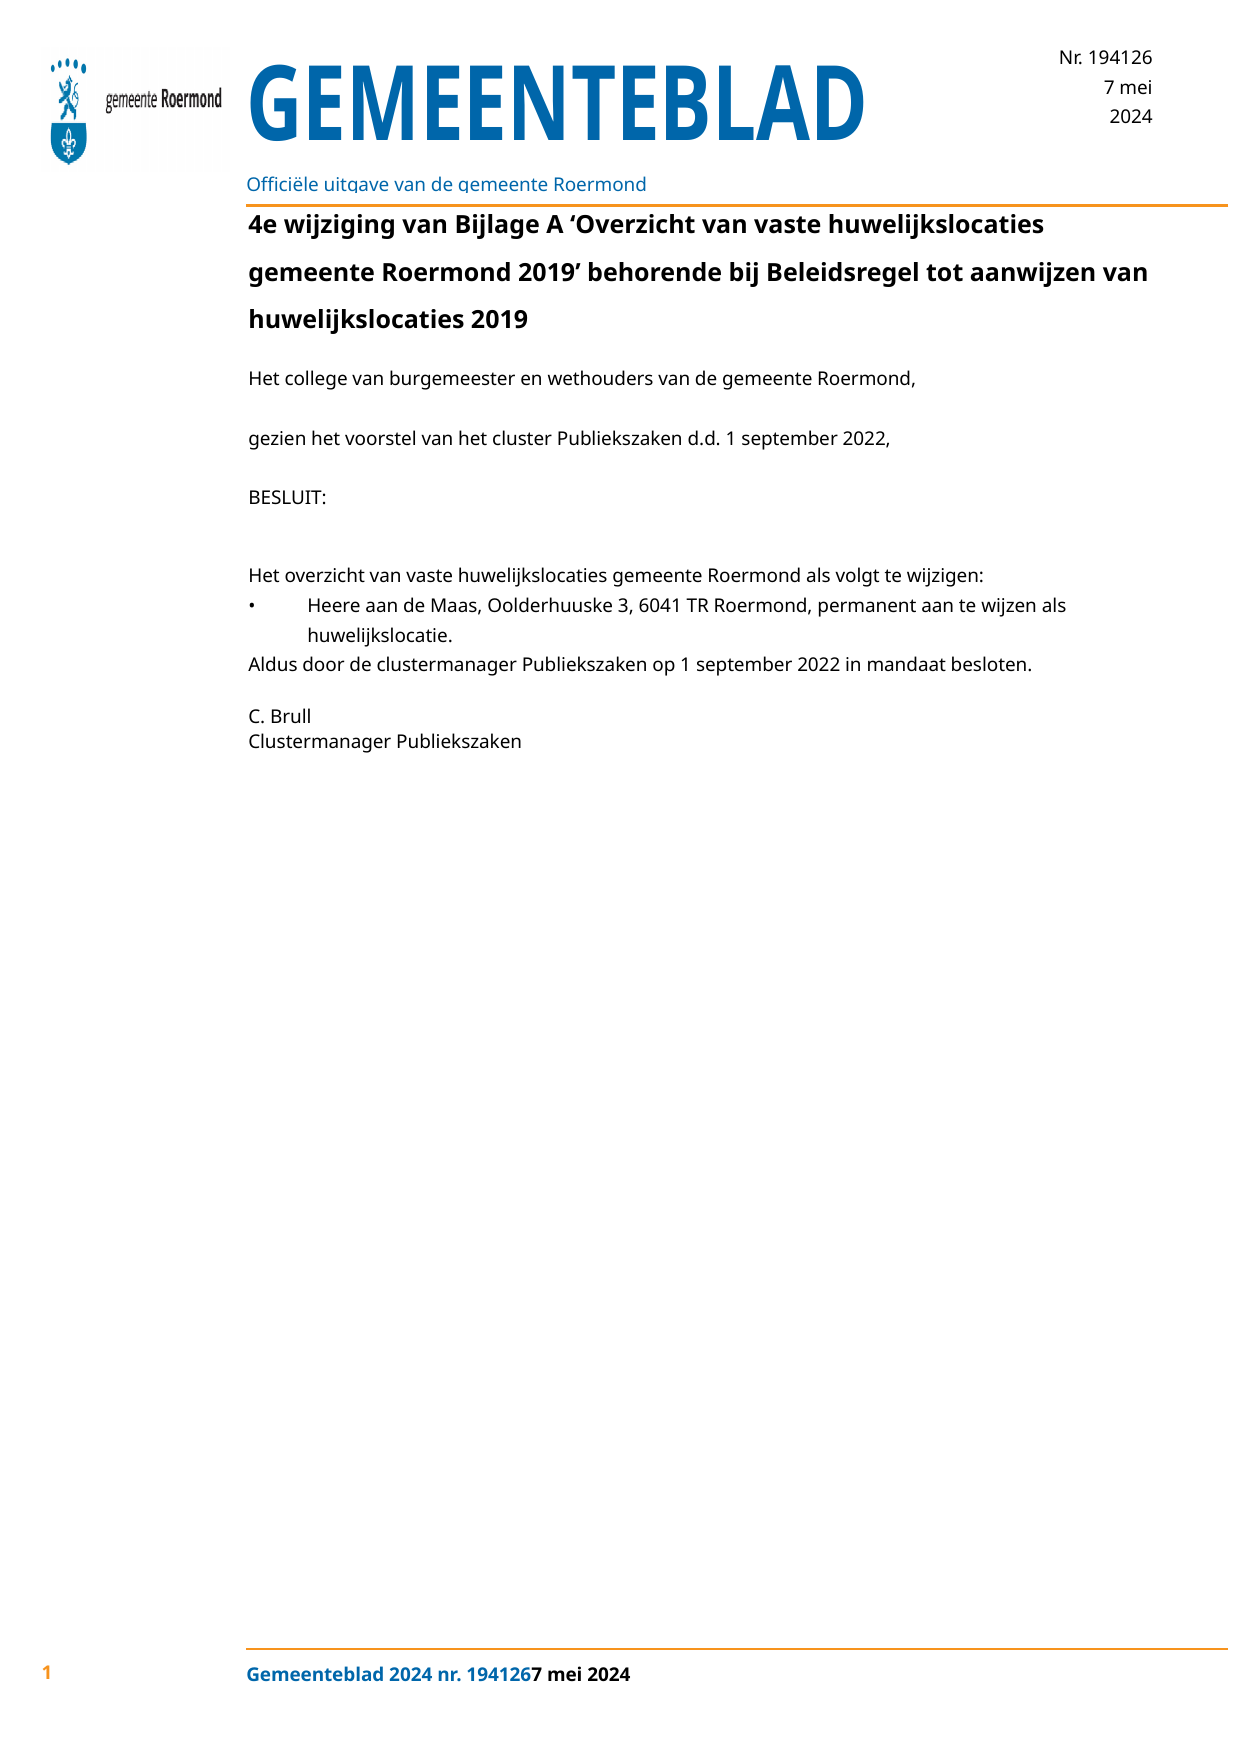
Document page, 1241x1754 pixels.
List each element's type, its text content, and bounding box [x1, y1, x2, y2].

text gezien het voorstel van het cluster Publiekszaken d.d. 1 september 2022, [248, 425, 1152, 450]
text C. Brull [248, 703, 1152, 729]
list Heere aan de Maas, Oolderhuuske 3, 6041 TR Roermond, permanent aan te wijzen als huwelijkslocatie. [248, 592, 1152, 648]
text BESLUIT: [248, 484, 1152, 509]
picture [41, 47, 231, 172]
text Het overzicht van vaste huwelijkslocaties gemeente Roermond als volgt te wijzigen: [248, 563, 1152, 588]
text 4e wijziging van Bijlage A ‘Overzicht van vaste huwelijkslocaties gemeente Roermond 2019’ behorende bij Beleidsregel tot aanwijzen van huwelijkslocaties 2019 [248, 207, 1152, 336]
text Aldus door de clustermanager Publiekszaken op 1 september 2022 in mandaat besloten. [248, 651, 1152, 677]
text Clustermanager Publiekszaken [248, 729, 1152, 754]
text Het college van burgemeester en wethouders van de gemeente Roermond, [248, 366, 1152, 391]
